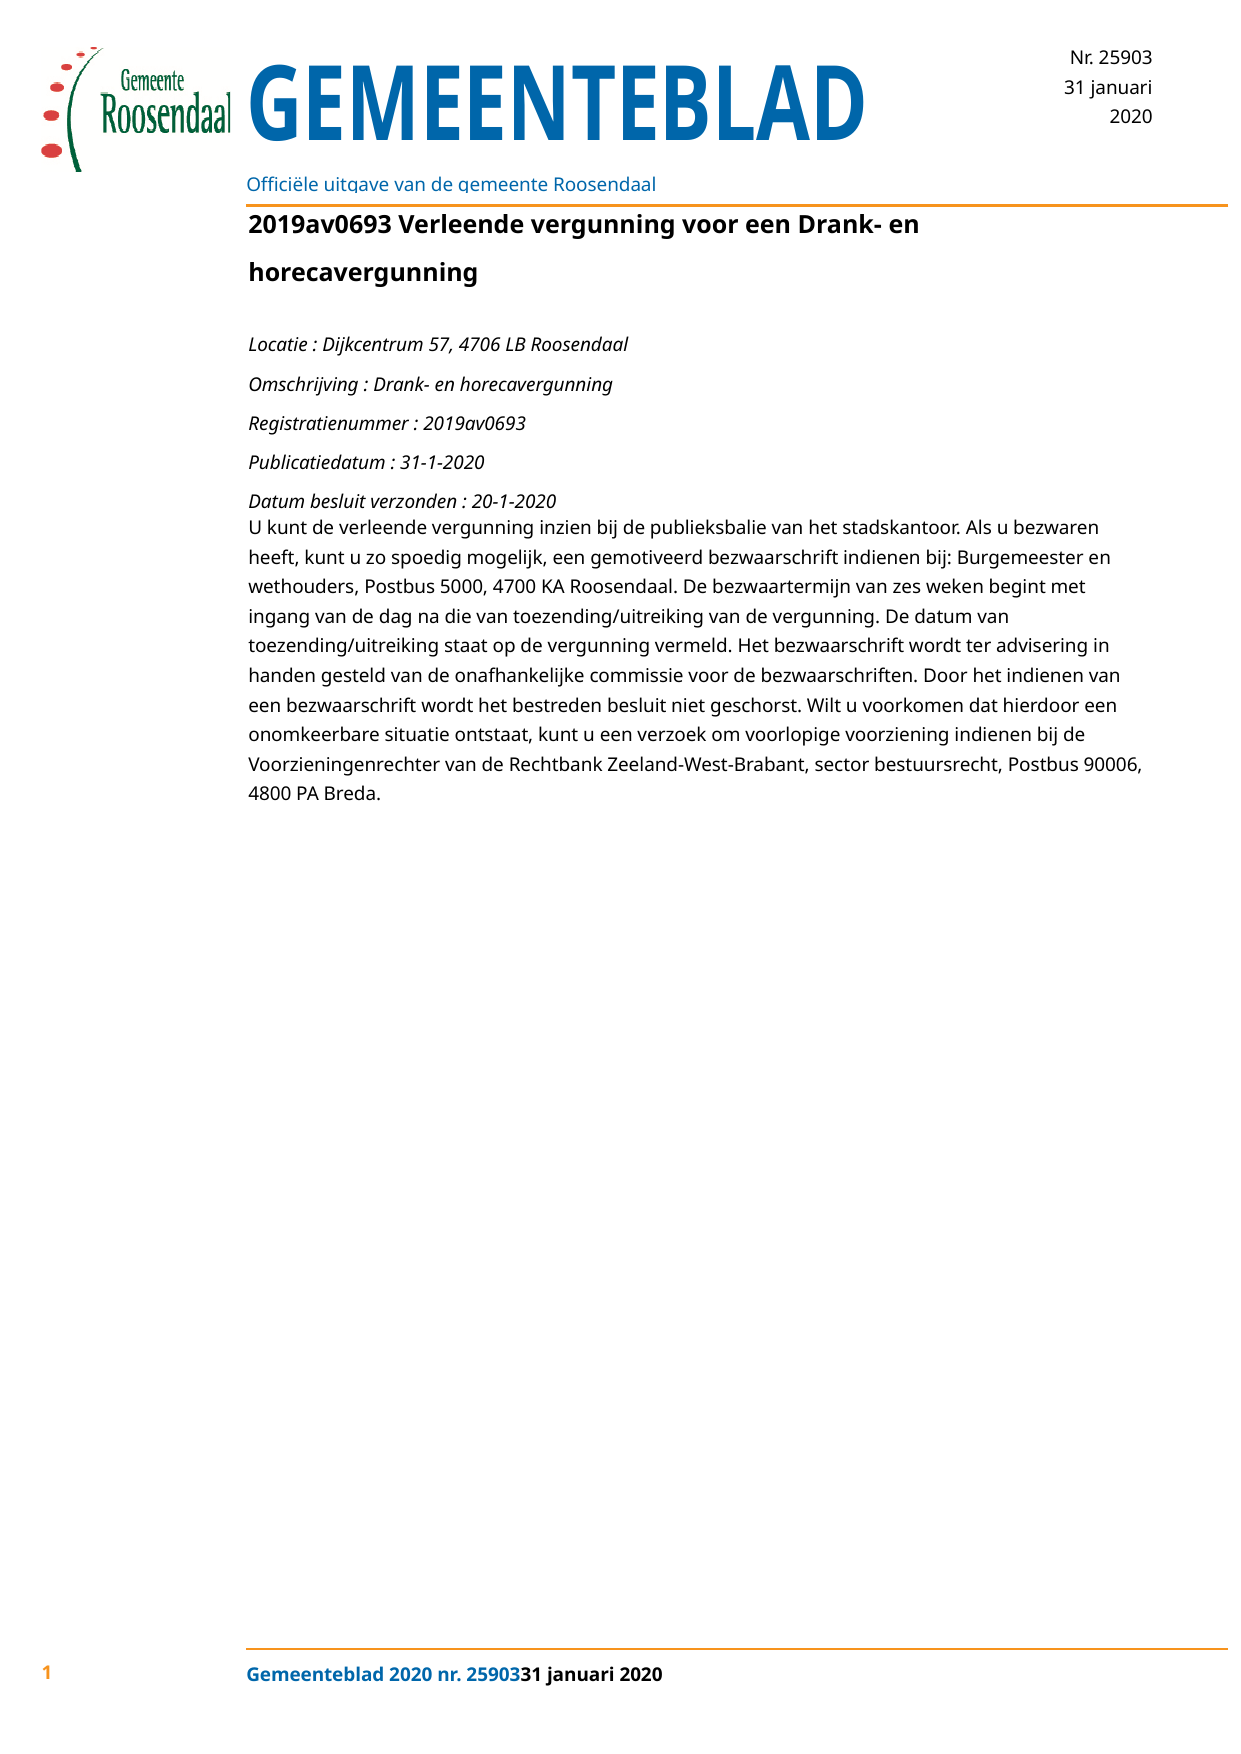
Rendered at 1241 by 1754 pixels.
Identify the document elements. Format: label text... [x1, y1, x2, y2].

text 2019av0693 Verleende vergunning voor een Drank- en horecavergunning [248, 207, 1152, 288]
text Locatie : Dijkcentrum 57, 4706 LB Roosendaal [248, 331, 1152, 357]
text Omschrijving : Drank- en horecavergunning [248, 371, 1152, 396]
text Registratienummer : 2019av0693 [248, 410, 1152, 436]
text U kunt de verleende vergunning inzien bij de publieksbalie van het stadskantoor. Als u bezwaren heeft, kunt u zo spoedig mogelijk, een gemotiveerd bezwaarschrift indienen bij: Burgemeester en wethouders, Postbus 5000, 4700 KA Roosendaal. De bezwaartermijn van zes weken begint met ingang van de dag na die van toezending/uitreiking van de vergunning. De datum van toezending/uitreiking staat op de vergunning vermeld. Het bezwaarschrift wordt ter advisering in handen gesteld van de onafhankelijke commissie voor de bezwaarschriften. Door het indienen van een bezwaarschrift wordt het bestreden besluit niet geschorst. Wilt u voorkomen dat hierdoor een onomkeerbare situatie ontstaat, kunt u een verzoek om voorlopige voorziening indienen bij de Voorzieningenrechter van de Rechtbank Zeeland-West-Brabant, sector bestuursrecht, Postbus 90006, 4800 PA Breda. [248, 514, 1152, 806]
text Datum besluit verzonden : 20-1-2020 [248, 488, 1152, 514]
text Publicatiedatum : 31-1-2020 [248, 449, 1152, 475]
picture [41, 47, 231, 172]
